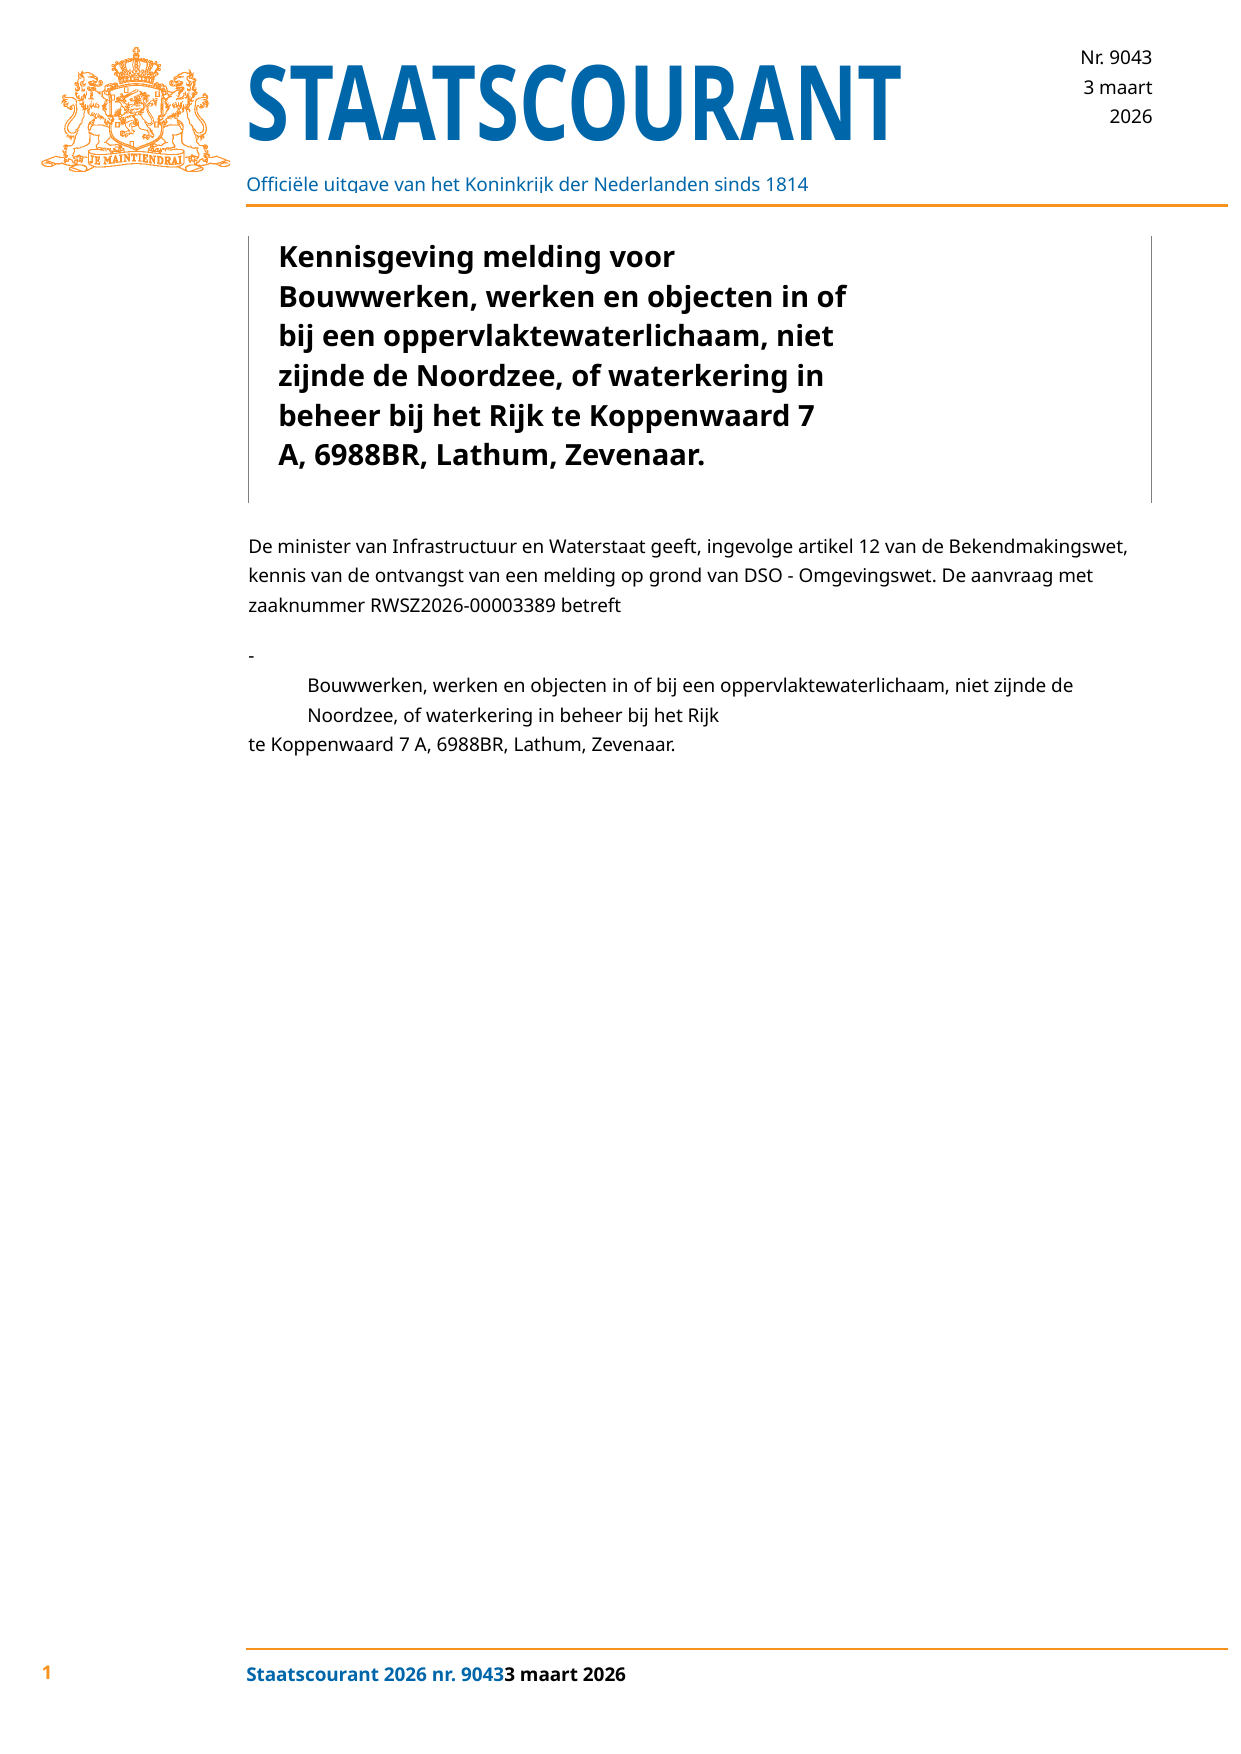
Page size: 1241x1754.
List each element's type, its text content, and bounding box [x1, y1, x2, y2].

list Bouwwerken, werken en objecten in of bij een oppervlaktewaterlichaam, niet zijnde de Noordzee, of waterkering in beheer bij het Rijk [248, 672, 1152, 727]
picture [41, 47, 231, 172]
table_header [850, 236, 912, 413]
picture [912, 236, 1090, 414]
table_header [1090, 236, 1151, 413]
table_header [850, 414, 1151, 503]
table_header Kennisgeving melding voor Bouwwerken, werken en objecten in of bij een oppervlaktewaterlichaam, niet zijnde de Noordzee, of waterkering in beheer bij het Rijk te Koppenwaard 7 A, 6988BR, Lathum, Zevenaar. [249, 236, 850, 503]
text te Koppenwaard 7 A, 6988BR, Lathum, Zevenaar. [248, 731, 1152, 757]
text De minister van Infrastructuur en Waterstaat geeft, ingevolge artikel 12 van de Bekendmakingswet, kennis van de ontvangst van een melding op grond van DSO - Omgevingswet. De aanvraag met zaaknummer RWSZ2026-00003389 betreft [248, 533, 1152, 618]
